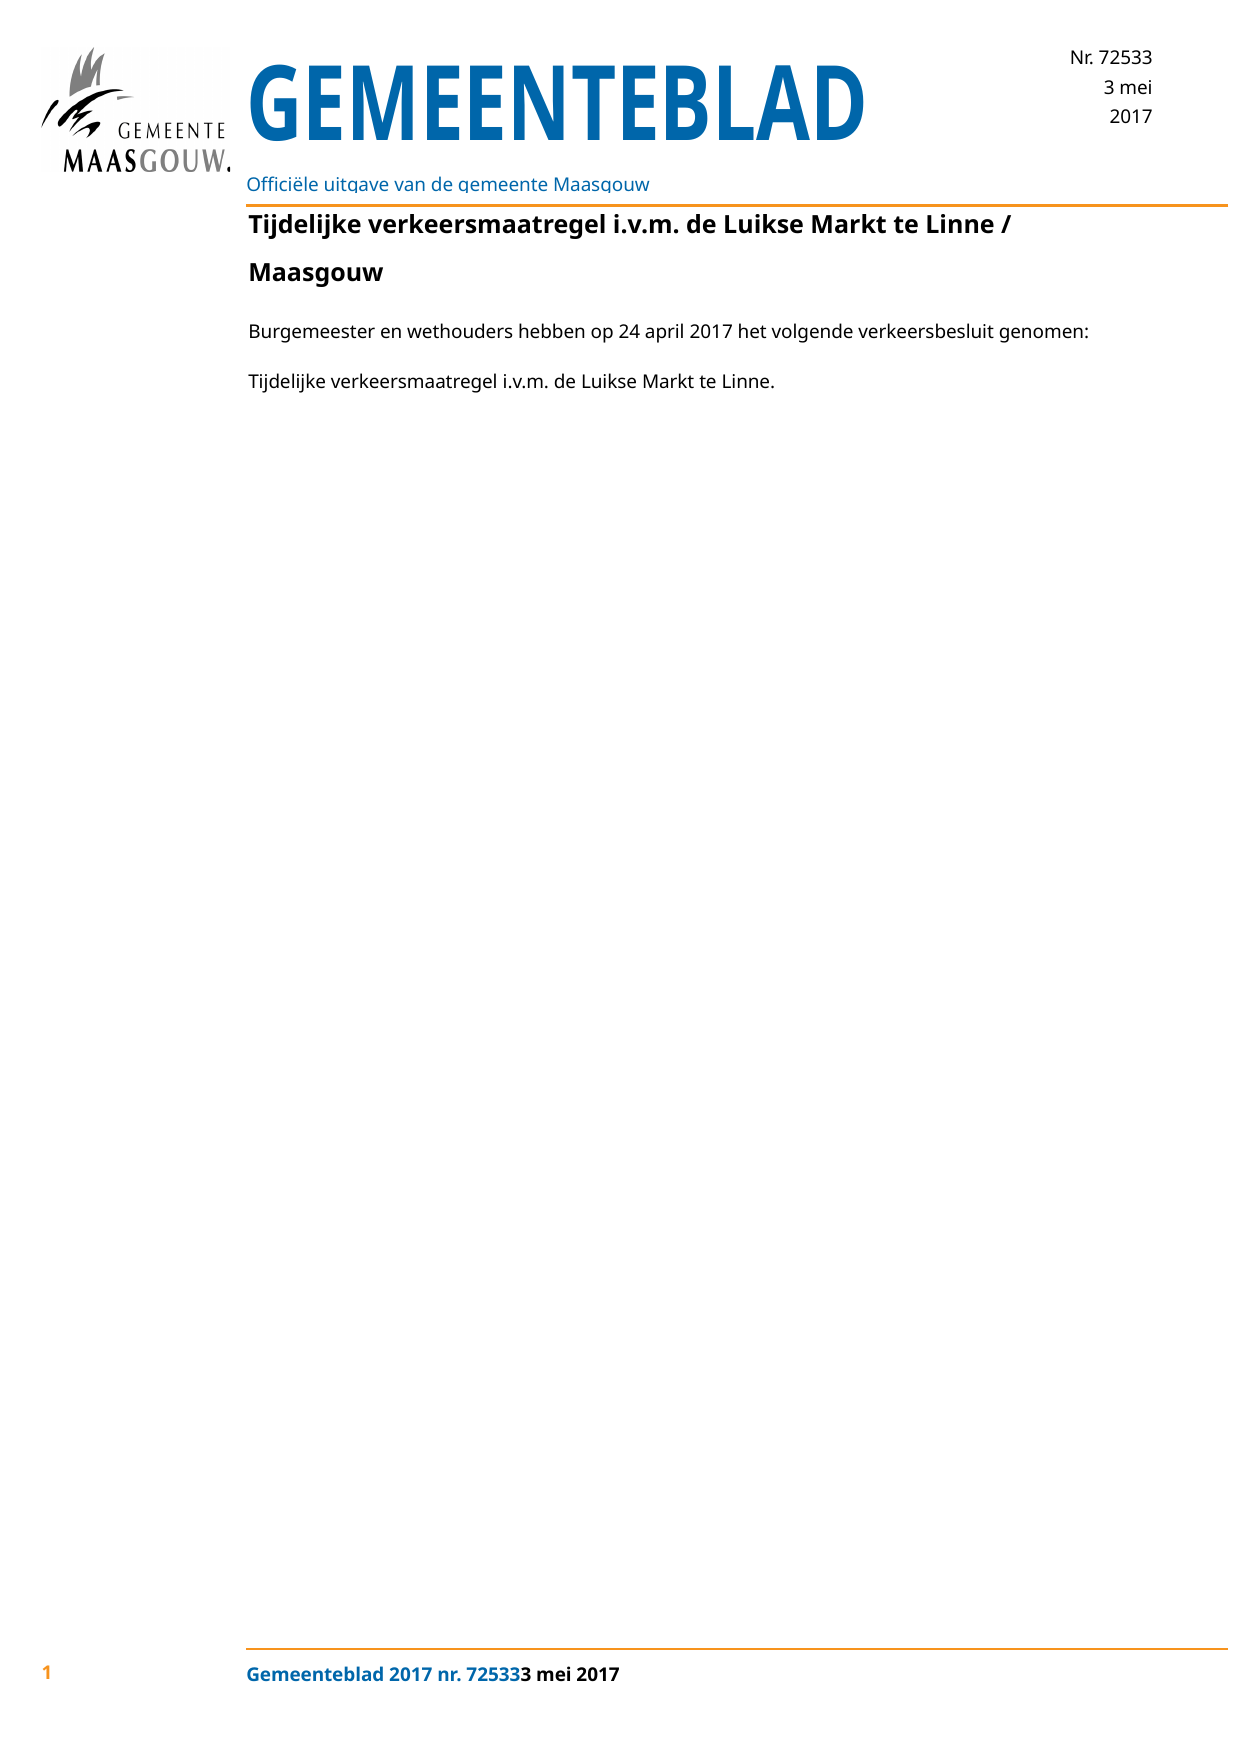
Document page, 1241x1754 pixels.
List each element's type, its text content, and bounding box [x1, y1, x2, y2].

text Tijdelijke verkeersmaatregel i.v.m. de Luikse Markt te Linne. [248, 368, 1152, 394]
text Burgemeester en wethouders hebben op 24 april 2017 het volgende verkeersbesluit genomen: [248, 318, 1152, 344]
picture [41, 47, 231, 172]
text Tijdelijke verkeersmaatregel i.v.m. de Luikse Markt te Linne / Maasgouw [248, 207, 1152, 288]
